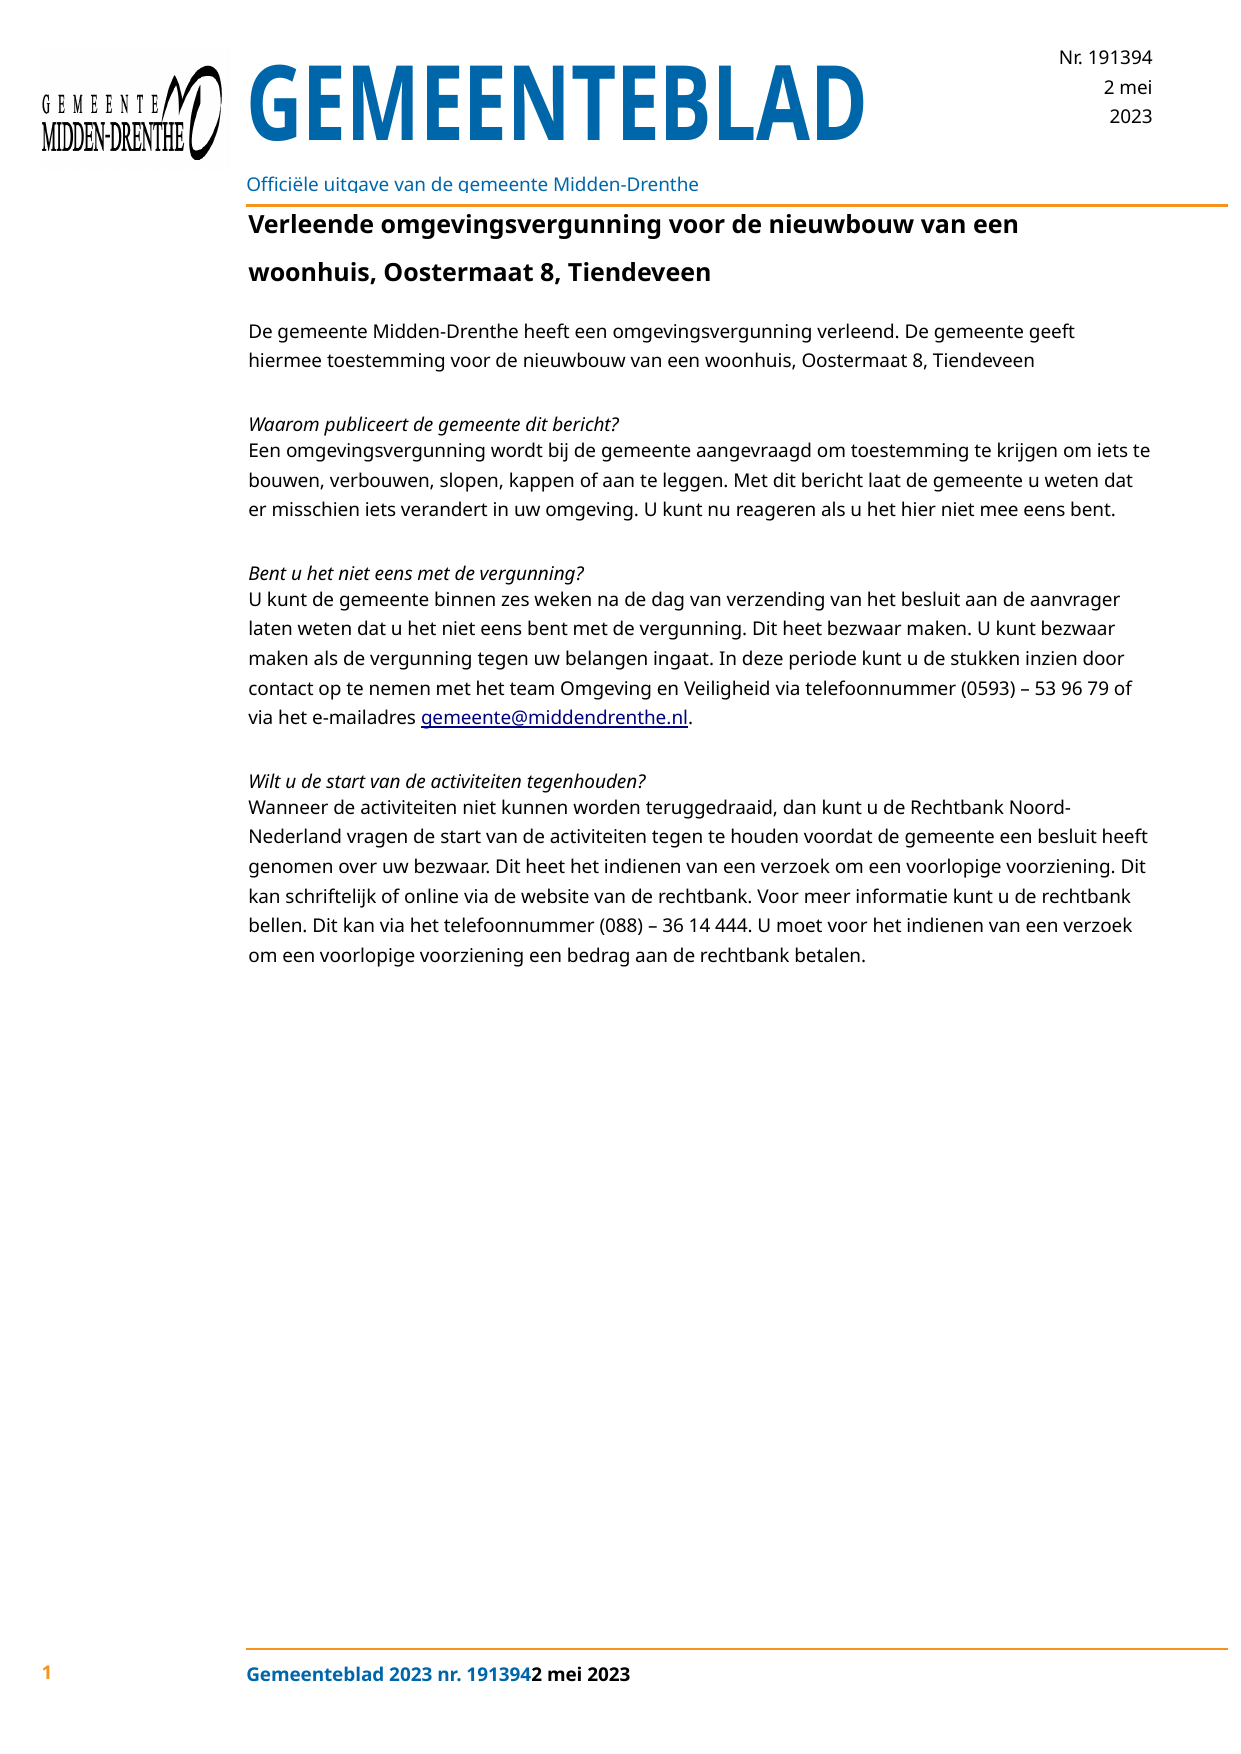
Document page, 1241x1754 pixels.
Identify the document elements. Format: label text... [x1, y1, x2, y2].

text Wilt u de start van de activiteiten tegenhouden? [248, 768, 1152, 794]
text De gemeente Midden-Drenthe heeft een omgevingsvergunning verleend. De gemeente geeft hiermee toestemming voor de nieuwbouw van een woonhuis, Oostermaat 8, Tiendeveen [248, 318, 1152, 373]
text Een omgevingsvergunning wordt bij de gemeente aangevraagd om toestemming te krijgen om iets te bouwen, verbouwen, slopen, kappen of aan te leggen. Met dit bericht laat de gemeente u weten dat er misschien iets verandert in uw omgeving. U kunt nu reageren als u het hier niet mee eens bent. [248, 437, 1152, 522]
picture [41, 47, 231, 172]
text Bent u het niet eens met de vergunning? [248, 560, 1152, 586]
text Verleende omgevingsvergunning voor de nieuwbouw van een woonhuis, Oostermaat 8, Tiendeveen [248, 207, 1152, 288]
text Waarom publiceert de gemeente dit bericht? [248, 411, 1152, 437]
text Wanneer de activiteiten niet kunnen worden teruggedraaid, dan kunt u de Rechtbank Noord-Nederland vragen de start van de activiteiten tegen te houden voordat de gemeente een besluit heeft genomen over uw bezwaar. Dit heet het indienen van een verzoek om een voorlopige voorziening. Dit kan schriftelijk of online via de website van de rechtbank. Voor meer informatie kunt u de rechtbank bellen. Dit kan via het telefoonnummer (088) – 36 14 444. U moet voor het indienen van een verzoek om een voorlopige voorziening een bedrag aan de rechtbank betalen. [248, 794, 1152, 968]
text U kunt de gemeente binnen zes weken na de dag van verzending van het besluit aan de aanvrager laten weten dat u het niet eens bent met de vergunning. Dit heet bezwaar maken. U kunt bezwaar maken als de vergunning tegen uw belangen ingaat. In deze periode kunt u de stukken inzien door contact op te nemen met het team Omgeving en Veiligheid via telefoonnummer (0593) – 53 96 79 of via het e-mailadres gemeente@middendrenthe.nl. [248, 586, 1152, 730]
